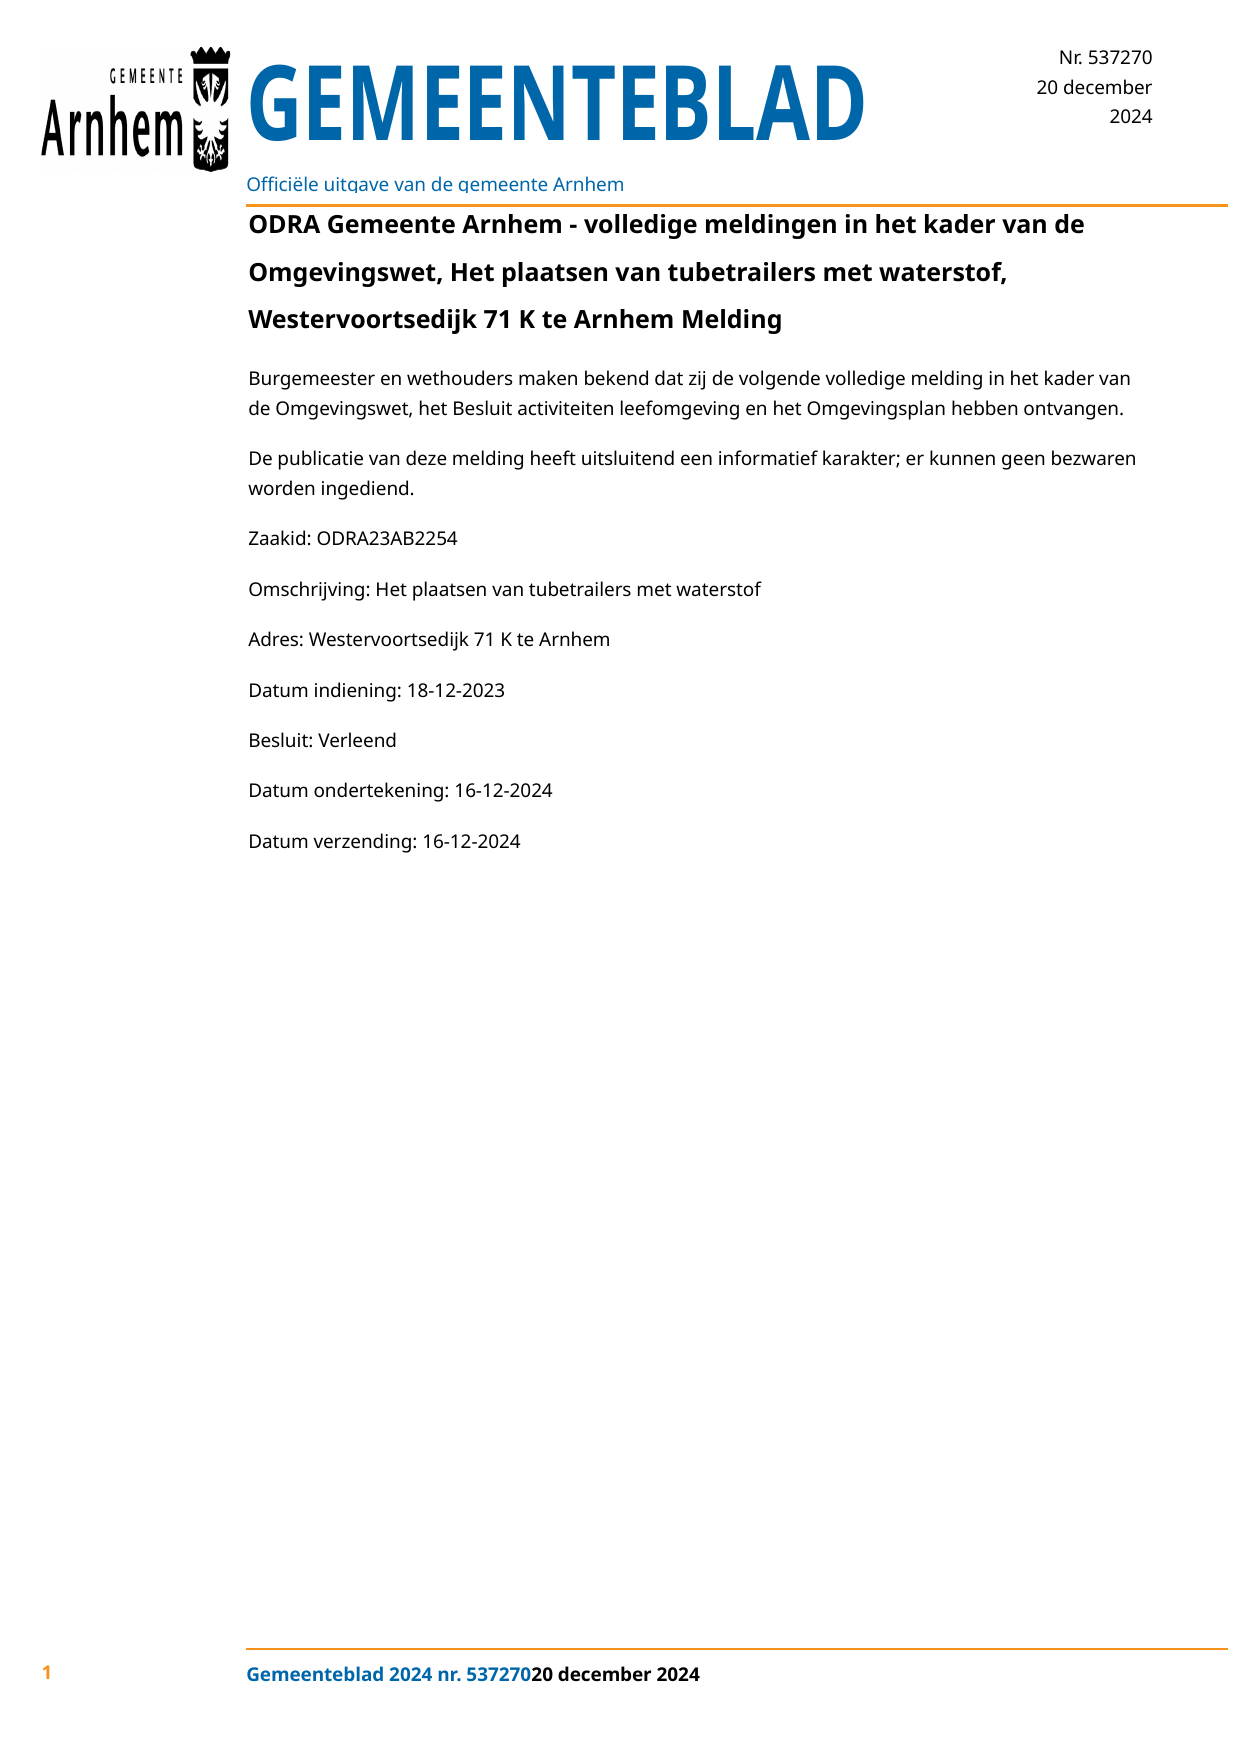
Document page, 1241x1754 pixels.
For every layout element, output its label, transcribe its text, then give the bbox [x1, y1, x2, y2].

text Datum verzending: 16-12-2024 [248, 828, 1152, 854]
text Datum ondertekening: 16-12-2024 [248, 778, 1152, 803]
text ODRA Gemeente Arnhem - volledige meldingen in het kader van de Omgevingswet, Het plaatsen van tubetrailers met waterstof, Westervoortsedijk 71 K te Arnhem Melding [248, 207, 1152, 336]
text De publicatie van deze melding heeft uitsluitend een informatief karakter; er kunnen geen bezwaren worden ingediend. [248, 446, 1152, 501]
text Datum indiening: 18-12-2023 [248, 677, 1152, 702]
text Omschrijving: Het plaatsen van tubetrailers met waterstof [248, 576, 1152, 602]
text Burgemeester en wethouders maken bekend dat zij de volgende volledige melding in het kader van de Omgevingswet, het Besluit activiteiten leefomgeving en het Omgevingsplan hebben ontvangen. [248, 366, 1152, 421]
text Adres: Westervoortsedijk 71 K te Arnhem [248, 626, 1152, 652]
text Zaakid: ODRA23AB2254 [248, 526, 1152, 551]
text Besluit: Verleend [248, 727, 1152, 753]
picture [41, 47, 231, 172]
